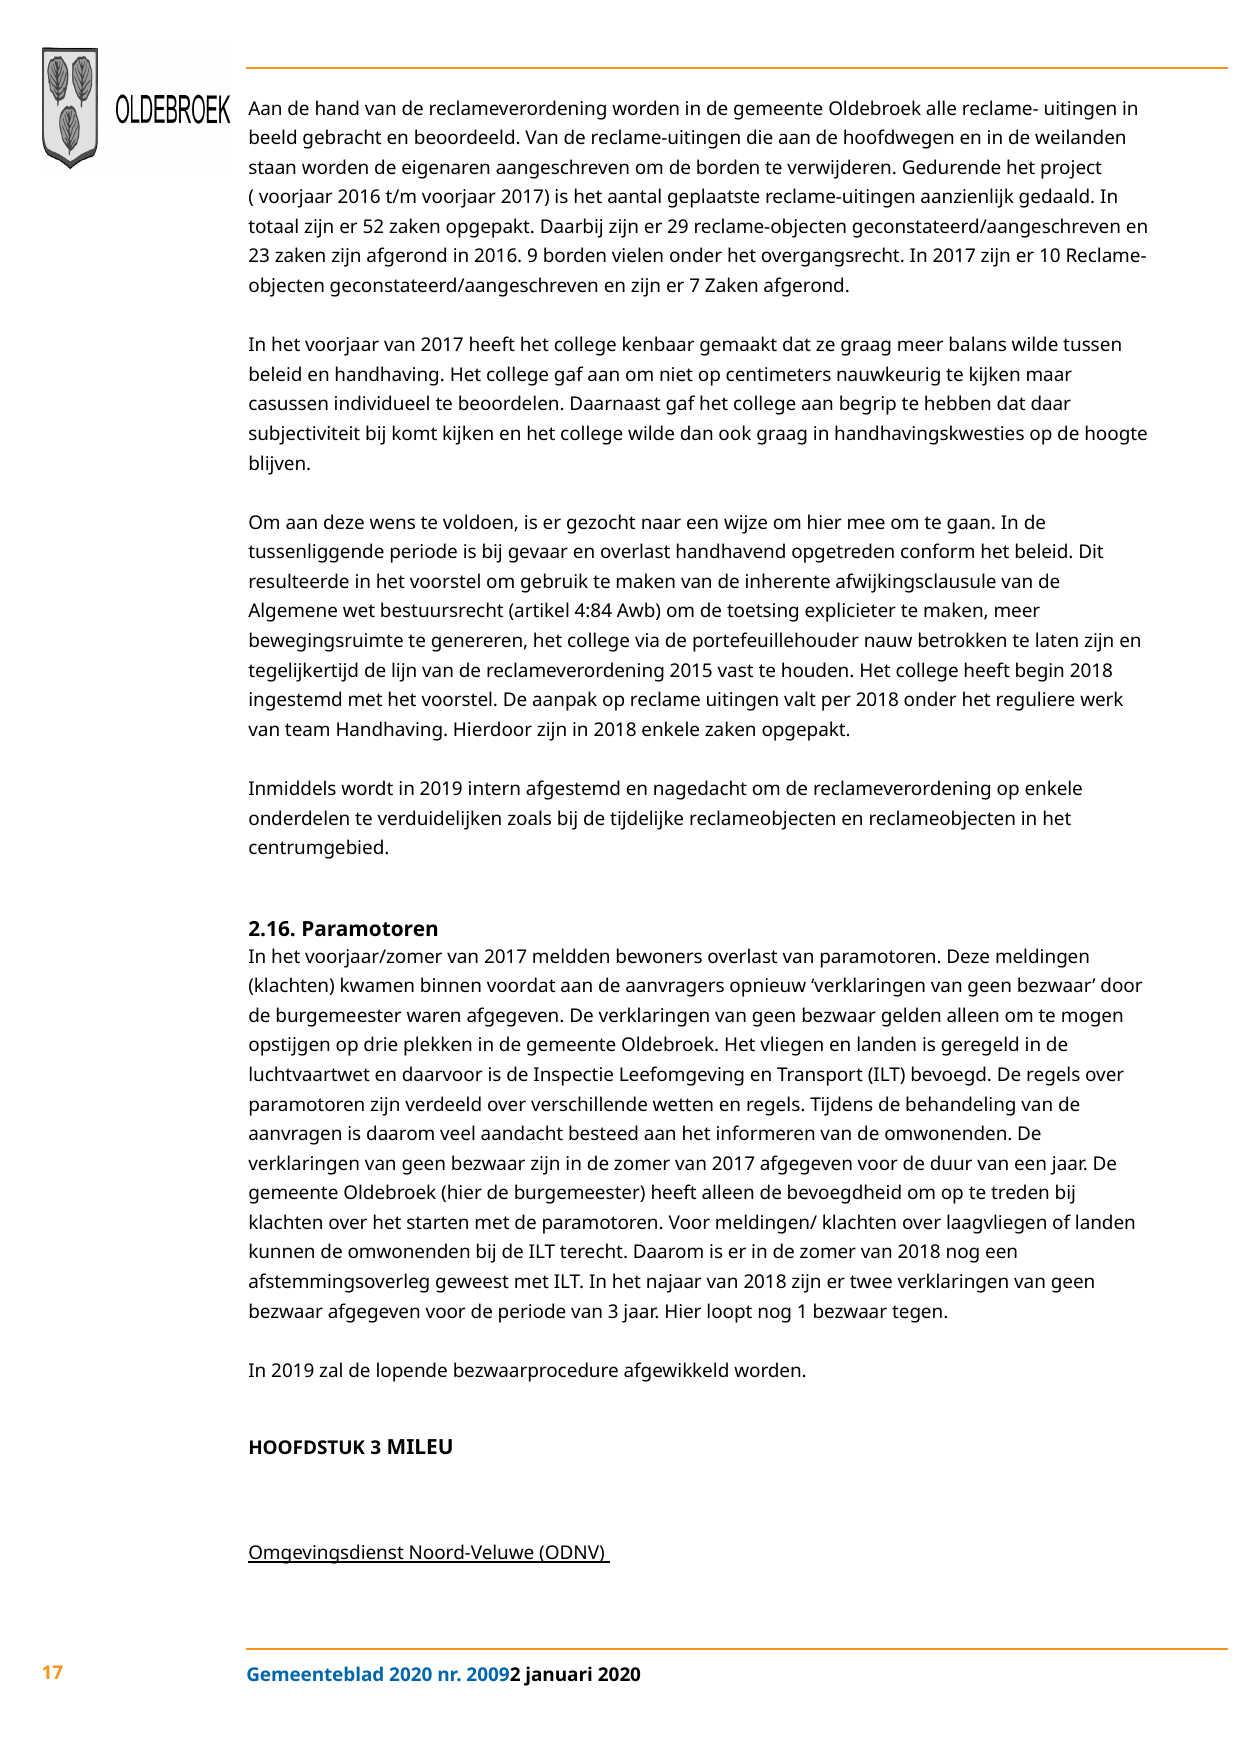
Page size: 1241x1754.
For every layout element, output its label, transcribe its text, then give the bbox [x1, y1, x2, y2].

picture [41, 47, 231, 172]
text In het voorjaar van 2017 heeft het college kenbaar gemaakt dat ze graag meer balans wilde tussen beleid en handhaving. Het college gaf aan om niet op centimeters nauwkeurig te kijken maar casussen individueel te beoordelen. Daarnaast gaf het college aan begrip te hebben dat daar subjectiviteit bij komt kijken en het college wilde dan ook graag in handhavingskwesties op de hoogte blijven. [248, 331, 1152, 476]
text Om aan deze wens te voldoen, is er gezocht naar een wijze om hier mee om te gaan. In de tussenliggende periode is bij gevaar en overlast handhavend opgetreden conform het beleid. Dit resulteerde in het voorstel om gebruik te maken van de inherente afwijkingsclausule van de Algemene wet bestuursrecht (artikel 4:84 Awb) om de toetsing explicieter te maken, meer bewegingsruimte te genereren, het college via de portefeuillehouder nauw betrokken te laten zijn en tegelijkertijd de lijn van de reclameverordening 2015 vast te houden. Het college heeft begin 2018 ingestemd met het voorstel. De aanpak op reclame uitingen valt per 2018 onder het reguliere werk van team Handhaving. Hierdoor zijn in 2018 enkele zaken opgepakt. [248, 509, 1152, 742]
text In het voorjaar/zomer van 2017 meldden bewoners overlast van paramotoren. Deze meldingen (klachten) kwamen binnen voordat aan de aanvragers opnieuw ‘verklaringen van geen bezwaar’ door de burgemeester waren afgegeven. De verklaringen van geen bezwaar gelden alleen om te mogen opstijgen op drie plekken in de gemeente Oldebroek. Het vliegen en landen is geregeld in de luchtvaartwet en daarvoor is de Inspectie Leefomgeving en Transport (ILT) bevoegd. De regels over paramotoren zijn verdeeld over verschillende wetten en regels. Tijdens de behandeling van de aanvragen is daarom veel aandacht besteed aan het informeren van de omwonenden. De verklaringen van geen bezwaar zijn in de zomer van 2017 afgegeven voor de duur van een jaar. De gemeente Oldebroek (hier de burgemeester) heeft alleen de bevoegdheid om op te treden bij klachten over het starten met de paramotoren. Voor meldingen/ klachten over laagvliegen of landen kunnen de omwonenden bij de ILT terecht. Daarom is er in de zomer van 2018 nog een afstemmingsoverleg geweest met ILT. In het najaar van 2018 zijn er twee verklaringen van geen bezwaar afgegeven voor de periode van 3 jaar. Hier loopt nog 1 bezwaar tegen. [248, 943, 1152, 1323]
text Omgevingsdienst Noord-Veluwe (ODNV) [248, 1539, 1152, 1565]
text 2.16. Paramotoren [248, 914, 1152, 943]
text Aan de hand van de reclameverordening worden in de gemeente Oldebroek alle reclame- uitingen in beeld gebracht en beoordeeld. Van de reclame-uitingen die aan de hoofdwegen en in de weilanden staan worden de eigenaren aangeschreven om de borden te verwijderen. Gedurende het project ( voorjaar 2016 t/m voorjaar 2017) is het aantal geplaatste reclame-uitingen aanzienlijk gedaald. In totaal zijn er 52 zaken opgepakt. Daarbij zijn er 29 reclame-objecten geconstateerd/aangeschreven en 23 zaken zijn afgerond in 2016. 9 borden vielen onder het overgangsrecht. In 2017 zijn er 10 Reclame-objecten geconstateerd/aangeschreven en zijn er 7 Zaken afgerond. [248, 95, 1152, 298]
text HOOFDSTUK 3 MILEU [248, 1432, 1152, 1461]
text In 2019 zal de lopende bezwaarprocedure afgewikkeld worden. [248, 1357, 1152, 1383]
text Inmiddels wordt in 2019 intern afgestemd en nagedacht om de reclameverordening op enkele onderdelen te verduidelijken zoals bij de tijdelijke reclameobjecten en reclameobjecten in het centrumgebied. [248, 775, 1152, 860]
